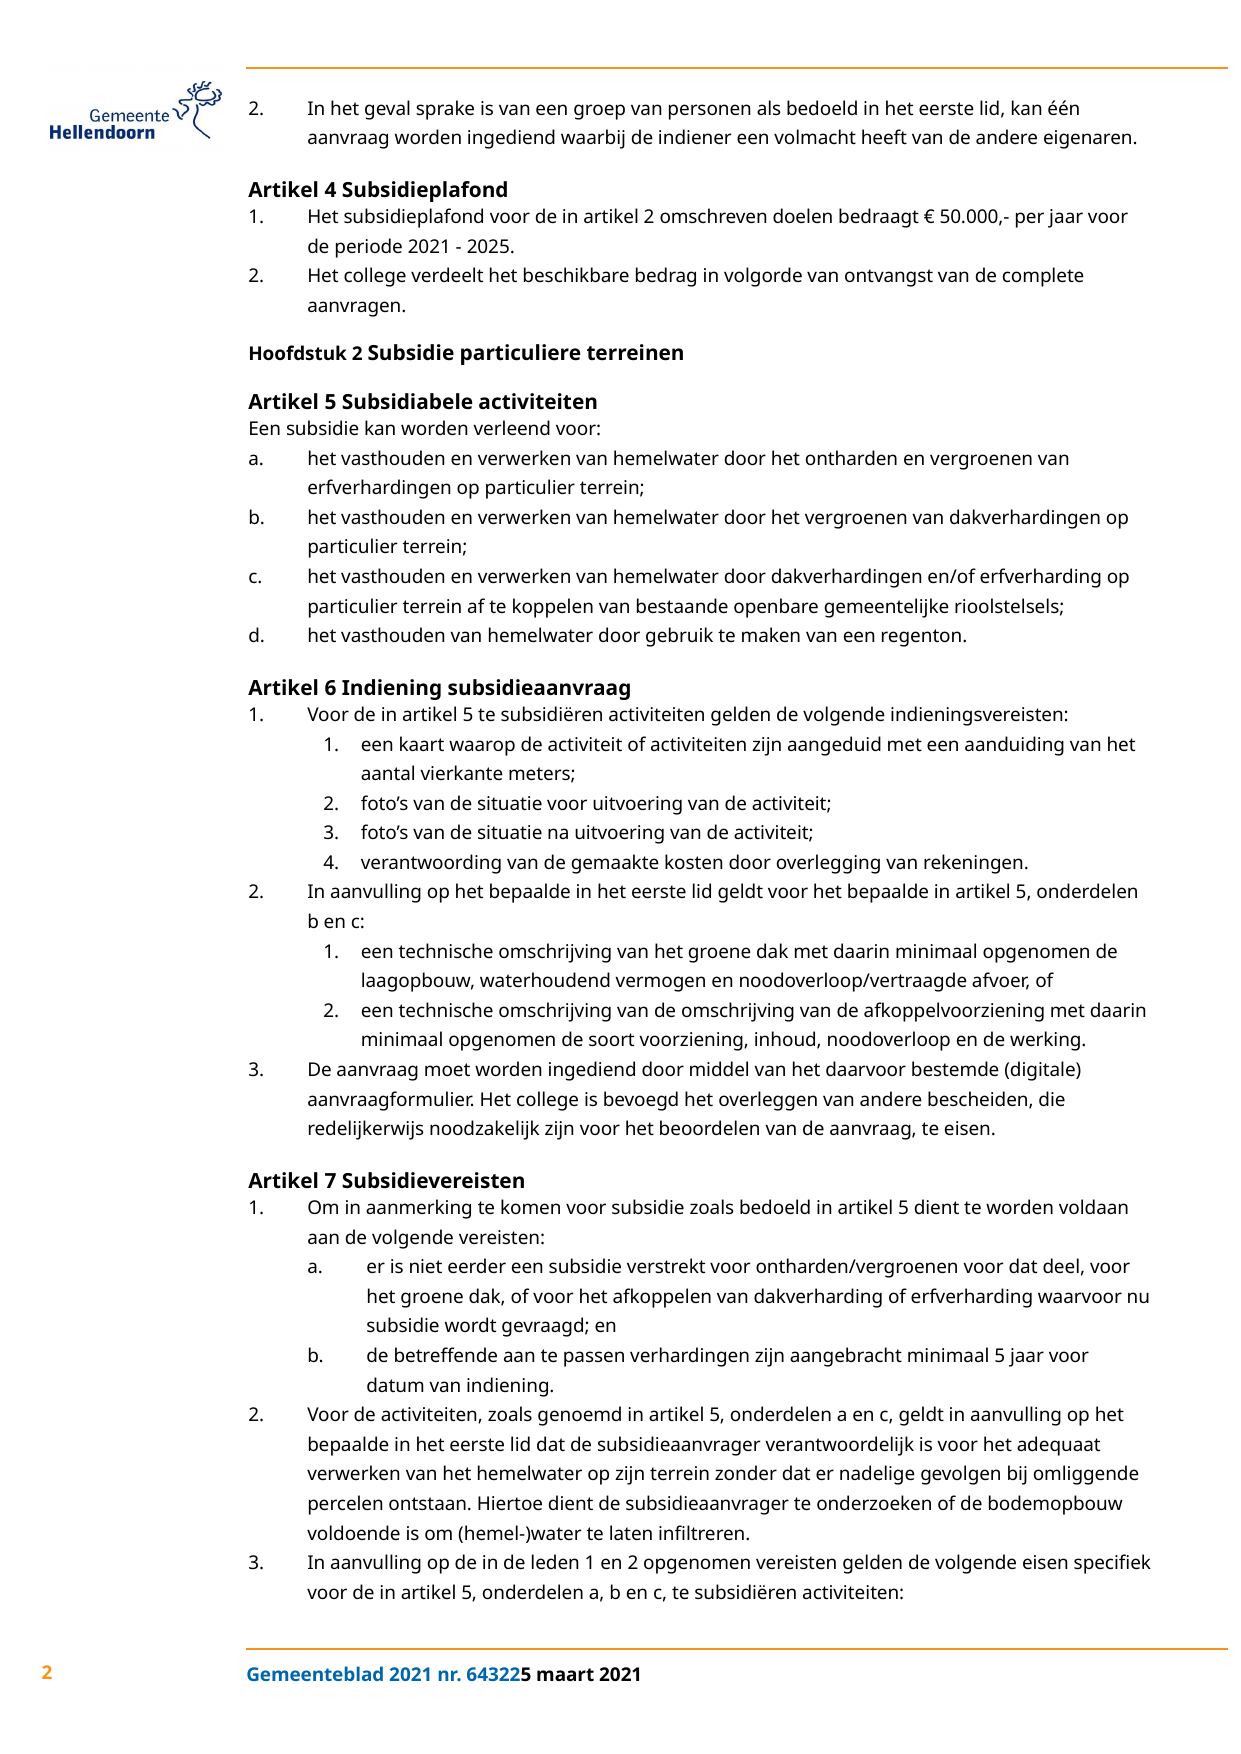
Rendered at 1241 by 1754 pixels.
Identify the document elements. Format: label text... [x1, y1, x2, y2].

list Voor de in artikel 5 te subsidiëren activiteiten gelden de volgende indieningsvereisten: [248, 701, 1152, 727]
list In aanvulling op het bepaalde in het eerste lid geldt voor het bepaalde in artikel 5, onderdelen b en c: [248, 879, 1152, 934]
list er is niet eerder een subsidie verstrekt voor ontharden/vergroenen voor dat deel, voor het groene dak, of voor het afkoppelen van dakverharding of erfverharding waarvoor nu subsidie wordt gevraagd; en [307, 1253, 1152, 1338]
list het vasthouden van hemelwater door gebruik te maken van een regenton. [248, 622, 1152, 648]
text Artikel 5 Subsidiabele activiteiten [248, 387, 1152, 415]
list verantwoording van de gemaakte kosten door overlegging van rekeningen. [323, 849, 1152, 875]
text Een subsidie kan worden verleend voor: [248, 415, 1152, 441]
list foto’s van de situatie voor uitvoering van de activiteit; [323, 790, 1152, 816]
picture [41, 47, 231, 172]
list foto’s van de situatie na uitvoering van de activiteit; [323, 819, 1152, 845]
list Het college verdeelt het beschikbare bedrag in volgorde van ontvangst van de complete aanvragen. [248, 262, 1152, 318]
list een technische omschrijving van het groene dak met daarin minimaal opgenomen de laagopbouw, waterhoudend vermogen en noodoverloop/vertraagde afvoer, of [323, 938, 1152, 993]
list In het geval sprake is van een groep van personen als bedoeld in het eerste lid, kan één aanvraag worden ingediend waarbij de indiener een volmacht heeft van de andere eigenaren. [248, 95, 1152, 150]
text Artikel 6 Indiening subsidieaanvraag [248, 673, 1152, 701]
list het vasthouden en verwerken van hemelwater door het vergroenen van dakverhardingen op particulier terrein; [248, 504, 1152, 559]
text Hoofdstuk 2 Subsidie particuliere terreinen [248, 338, 1152, 366]
list De aanvraag moet worden ingediend door middel van het daarvoor bestemde (digitale) aanvraagformulier. Het college is bevoegd het overleggen van andere bescheiden, die redelijkerwijs noodzakelijk zijn voor het beoordelen van de aanvraag, te eisen. [248, 1056, 1152, 1141]
list de betreffende aan te passen verhardingen zijn aangebracht minimaal 5 jaar voor datum van indiening. [307, 1342, 1152, 1397]
text Artikel 4 Subsidieplafond [248, 175, 1152, 203]
list Het subsidieplafond voor de in artikel 2 omschreven doelen bedraagt € 50.000,- per jaar voor de periode 2021 - 2025. [248, 203, 1152, 258]
list In aanvulling op de in de leden 1 en 2 opgenomen vereisten gelden de volgende eisen specifiek voor de in artikel 5, onderdelen a, b en c, te subsidiëren activiteiten: [248, 1549, 1152, 1604]
list Voor de activiteiten, zoals genoemd in artikel 5, onderdelen a en c, geldt in aanvulling op het bepaalde in het eerste lid dat de subsidieaanvrager verantwoordelijk is voor het adequaat verwerken van het hemelwater op zijn terrein zonder dat er nadelige gevolgen bij omliggende percelen ontstaan. Hiertoe dient de subsidieaanvrager te onderzoeken of de bodemopbouw voldoende is om (hemel-)water te laten infiltreren. [248, 1401, 1152, 1545]
list Om in aanmerking te komen voor subsidie zoals bedoeld in artikel 5 dient te worden voldaan aan de volgende vereisten: [248, 1194, 1152, 1249]
text Artikel 7 Subsidievereisten [248, 1166, 1152, 1194]
list het vasthouden en verwerken van hemelwater door het ontharden en vergroenen van erfverhardingen op particulier terrein; [248, 445, 1152, 500]
list een kaart waarop de activiteit of activiteiten zijn aangeduid met een aanduiding van het aantal vierkante meters; [323, 731, 1152, 786]
list het vasthouden en verwerken van hemelwater door dakverhardingen en/of erfverharding op particulier terrein af te koppelen van bestaande openbare gemeentelijke rioolstelsels; [248, 563, 1152, 618]
list een technische omschrijving van de omschrijving van de afkoppelvoorziening met daarin minimaal opgenomen de soort voorziening, inhoud, noodoverloop en de werking. [323, 997, 1152, 1052]
